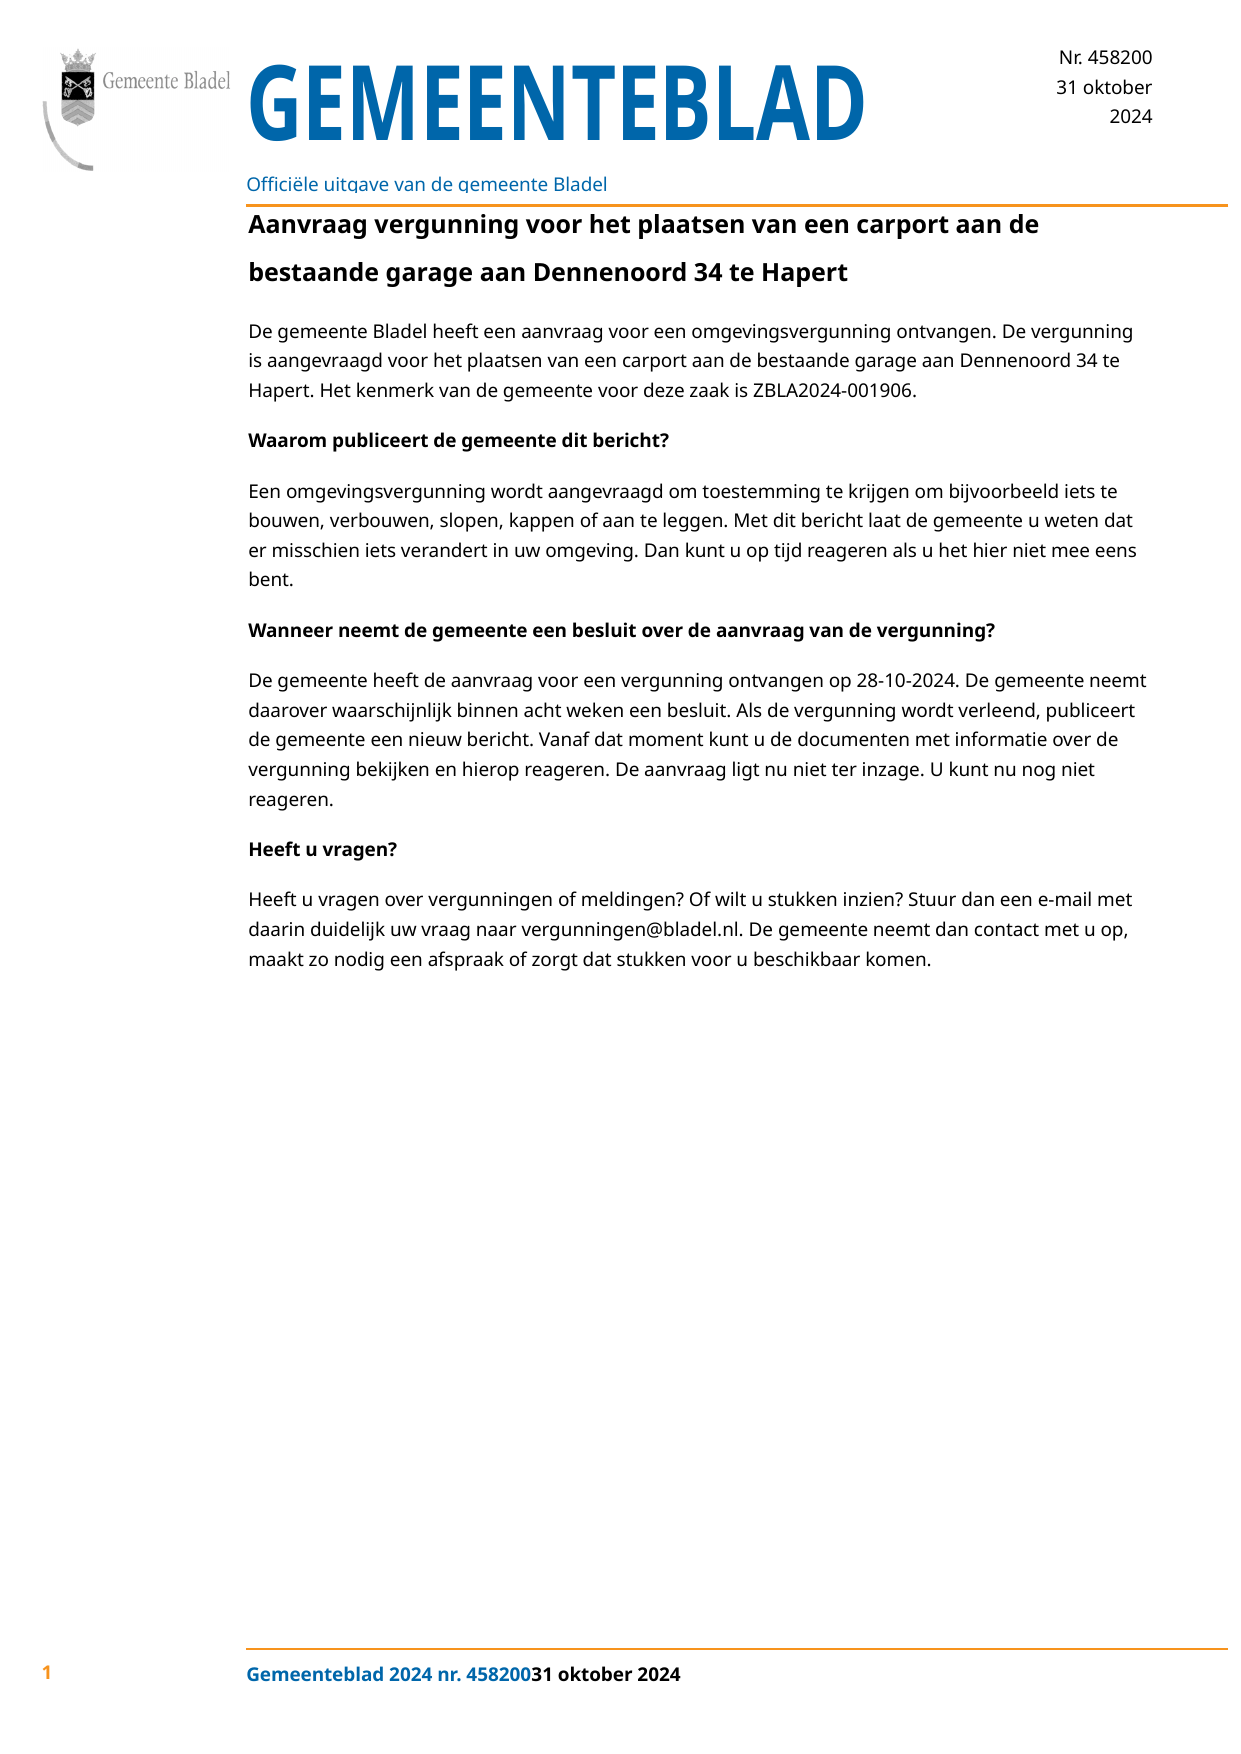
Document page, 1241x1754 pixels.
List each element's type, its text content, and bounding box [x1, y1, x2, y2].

text De gemeente heeft de aanvraag voor een vergunning ontvangen op 28-10-2024. De gemeente neemt daarover waarschijnlijk binnen acht weken een besluit. Als de vergunning wordt verleend, publiceert de gemeente een nieuw bericht. Vanaf dat moment kunt u de documenten met informatie over de vergunning bekijken en hierop reageren. De aanvraag ligt nu niet ter inzage. U kunt nu nog niet reageren. [248, 667, 1152, 812]
text Heeft u vragen over vergunningen of meldingen? Of wilt u stukken inzien? Stuur dan een e-mail met daarin duidelijk uw vraag naar vergunningen@bladel.nl. De gemeente neemt dan contact met u op, maakt zo nodig een afspraak of zorgt dat stukken voor u beschikbaar komen. [248, 887, 1152, 972]
text Heeft u vragen? [248, 836, 1152, 862]
text Waarom publiceert de gemeente dit bericht? [248, 427, 1152, 453]
text Wanneer neemt de gemeente een besluit over de aanvraag van de vergunning? [248, 617, 1152, 643]
text De gemeente Bladel heeft een aanvraag voor een omgevingsvergunning ontvangen. De vergunning is aangevraagd voor het plaatsen van een carport aan de bestaande garage aan Dennenoord 34 te Hapert. Het kenmerk van de gemeente voor deze zaak is ZBLA2024-001906. [248, 318, 1152, 403]
text Een omgevingsvergunning wordt aangevraagd om toestemming te krijgen om bijvoorbeeld iets te bouwen, verbouwen, slopen, kappen of aan te leggen. Met dit bericht laat de gemeente u weten dat er misschien iets verandert in uw omgeving. Dan kunt u op tijd reageren als u het hier niet mee eens bent. [248, 478, 1152, 592]
picture [41, 47, 231, 172]
text Aanvraag vergunning voor het plaatsen van een carport aan de bestaande garage aan Dennenoord 34 te Hapert [248, 207, 1152, 288]
